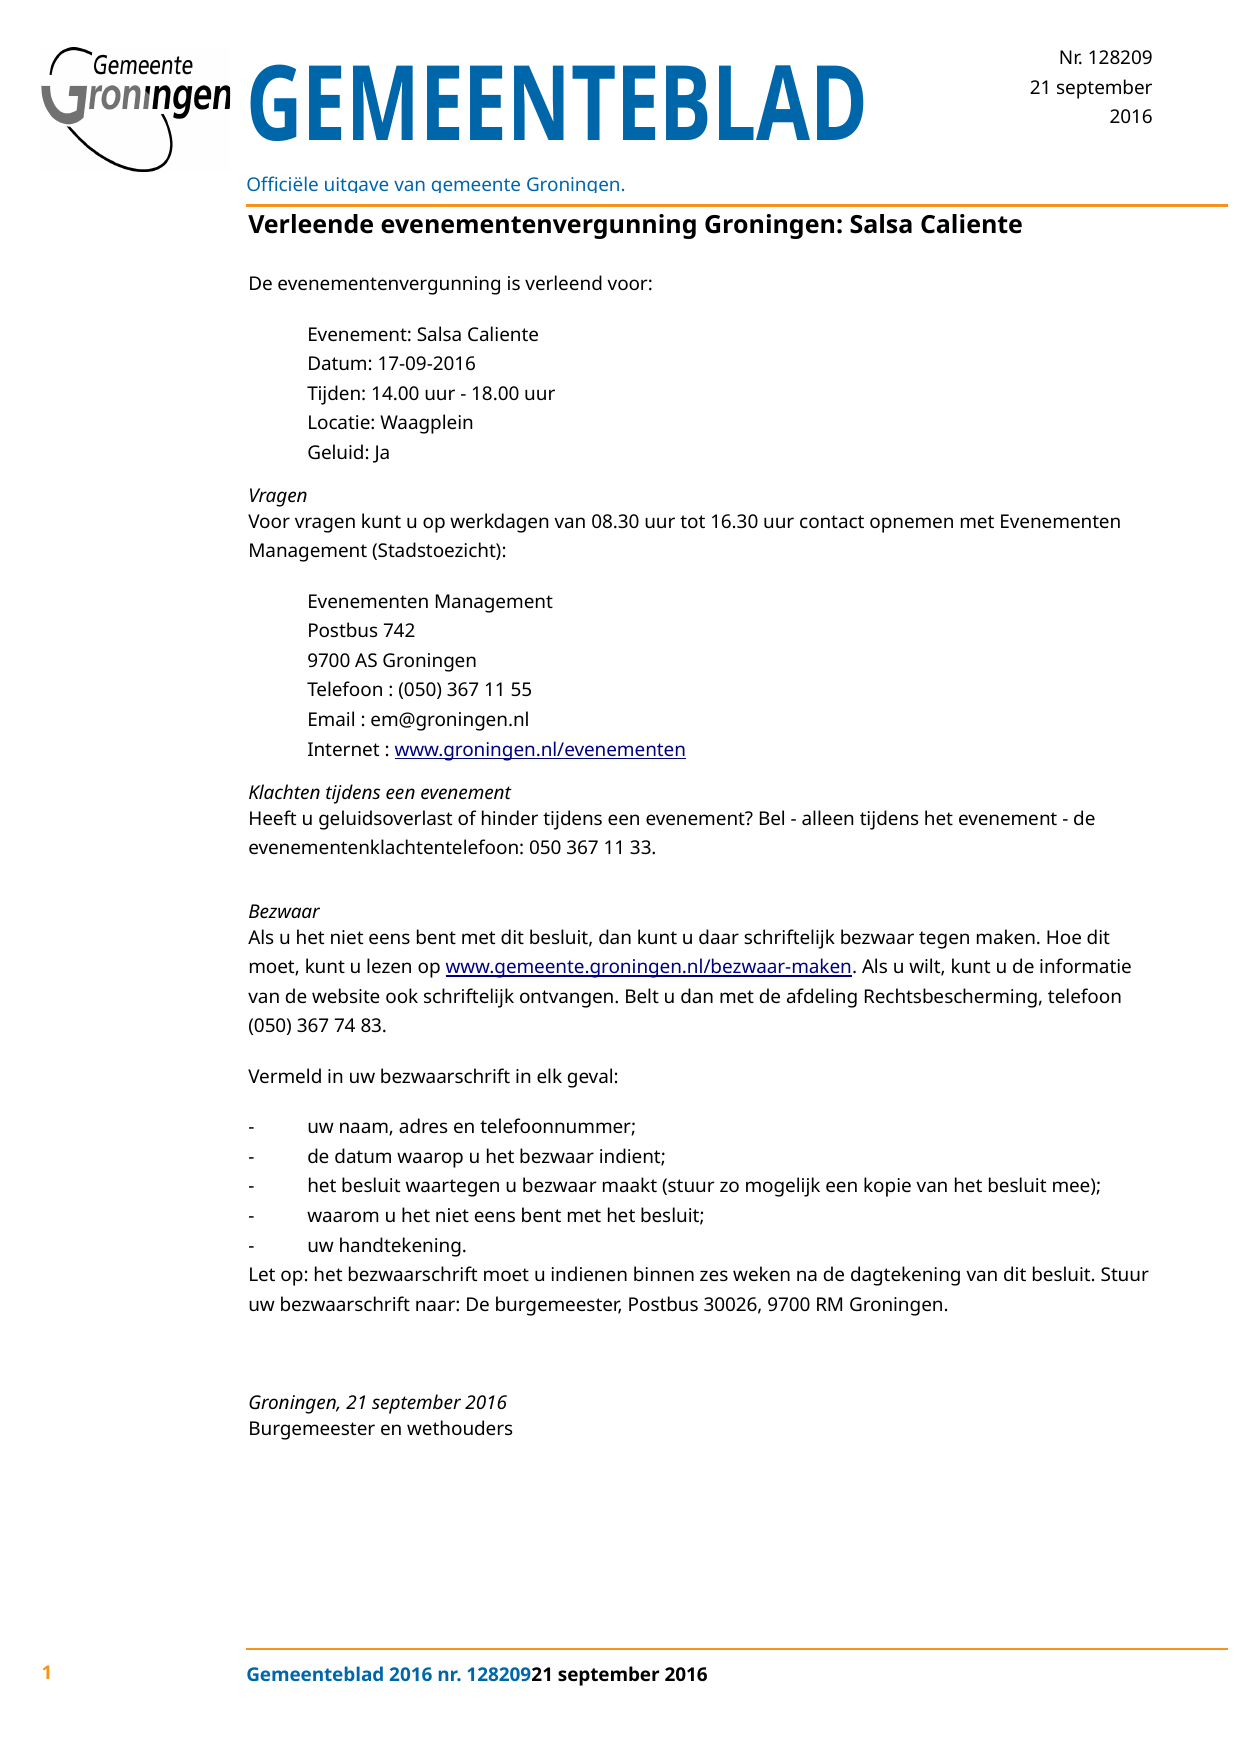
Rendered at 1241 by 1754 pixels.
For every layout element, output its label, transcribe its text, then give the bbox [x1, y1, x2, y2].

text De evenementenvergunning is verleend voor: [248, 270, 1152, 296]
list waarom u het niet eens bent met het besluit; [248, 1202, 1152, 1228]
list Internet : www.groningen.nl/evenementen [248, 736, 1152, 762]
list 9700 AS Groningen [248, 647, 1152, 673]
list uw naam, adres en telefoonnummer; [248, 1113, 1152, 1139]
list Geluid: Ja [248, 439, 1152, 465]
picture [41, 47, 231, 172]
text Verleende evenementenvergunning Groningen: Salsa Caliente [248, 207, 1152, 241]
list uw handtekening. [248, 1232, 1152, 1258]
text Klachten tijdens een evenement [248, 779, 1152, 805]
list Email : em@groningen.nl [248, 706, 1152, 732]
list de datum waarop u het bezwaar indient; [248, 1143, 1152, 1169]
list Postbus 742 [248, 617, 1152, 643]
text Heeft u geluidsoverlast of hinder tijdens een evenement? Bel - alleen tijdens het evenement - de evenementenklachtentelefoon: 050 367 11 33. [248, 805, 1152, 860]
list Locatie: Waagplein [248, 409, 1152, 435]
list Evenement: Salsa Caliente [248, 321, 1152, 346]
list Telefoon : (050) 367 11 55 [248, 677, 1152, 702]
text Vragen [248, 482, 1152, 508]
text Vermeld in uw bezwaarschrift in elk geval: [248, 1063, 1152, 1089]
text Burgemeester en wethouders [248, 1415, 1152, 1441]
list Tijden: 14.00 uur - 18.00 uur [248, 380, 1152, 406]
text Let op: het bezwaarschrift moet u indienen binnen zes weken na de dagtekening van dit besluit. Stuur uw bezwaarschrift naar: De burgemeester, Postbus 30026, 9700 RM Groningen. [248, 1261, 1152, 1317]
list Evenementen Management [248, 588, 1152, 614]
list het besluit waartegen u bezwaar maakt (stuur zo mogelijk een kopie van het besluit mee); [248, 1173, 1152, 1198]
list Datum: 17-09-2016 [248, 350, 1152, 376]
text Bezwaar [248, 898, 1152, 924]
text Voor vragen kunt u op werkdagen van 08.30 uur tot 16.30 uur contact opnemen met Evenementen Management (Stadstoezicht): [248, 508, 1152, 563]
text Groningen, 21 september 2016 [248, 1389, 1152, 1415]
text Als u het niet eens bent met dit besluit, dan kunt u daar schriftelijk bezwaar tegen maken. Hoe dit moet, kunt u lezen op www.gemeente.groningen.nl/bezwaar-maken. Als u wilt, kunt u de informatie van de website ook schriftelijk ontvangen. Belt u dan met de afdeling Rechtsbescherming, telefoon (050) 367 74 83. [248, 924, 1152, 1038]
